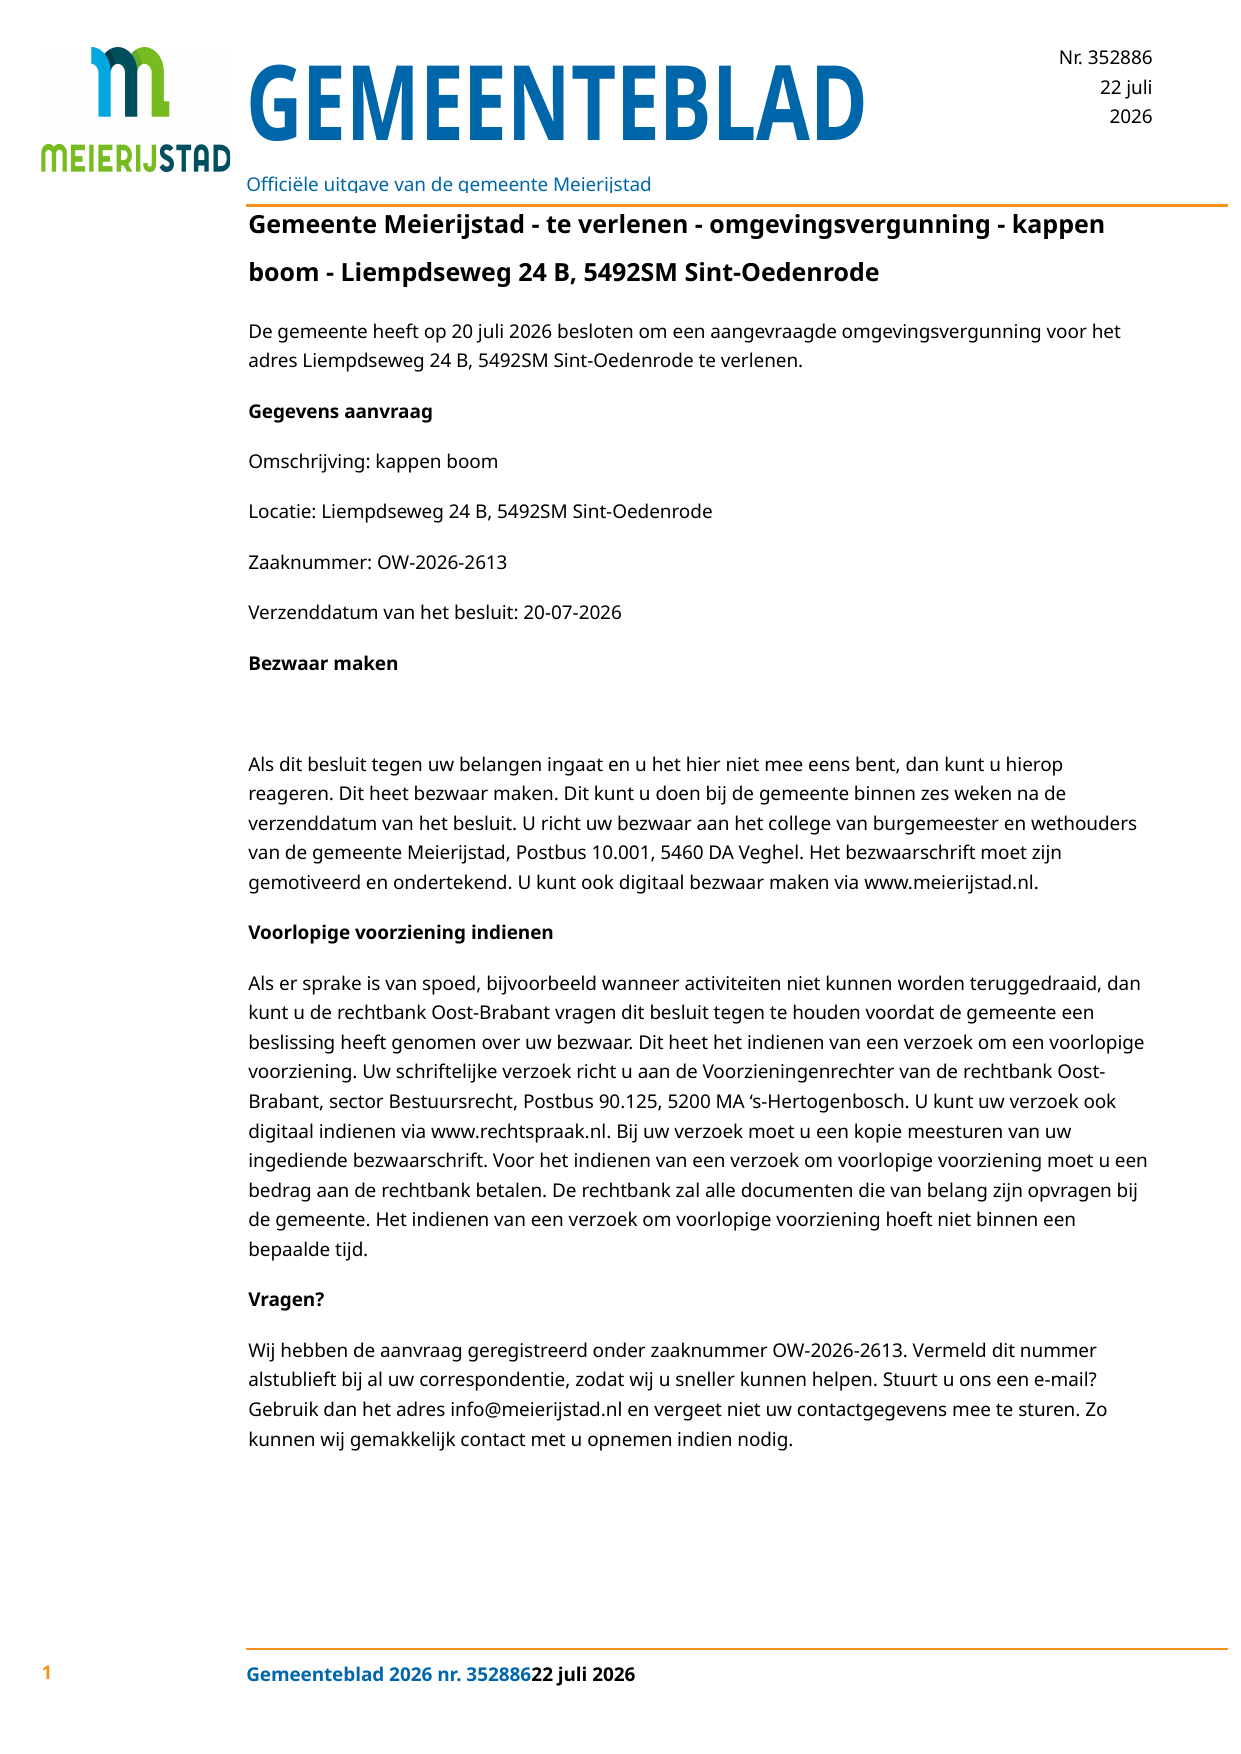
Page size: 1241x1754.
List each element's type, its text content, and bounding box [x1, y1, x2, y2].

text Omschrijving: kappen boom [248, 448, 1152, 474]
text Voorlopige voorziening indienen [248, 919, 1152, 945]
text Als er sprake is van spoed, bijvoorbeeld wanneer activiteiten niet kunnen worden teruggedraaid, dan kunt u de rechtbank Oost-Brabant vragen dit besluit tegen te houden voordat de gemeente een beslissing heeft genomen over uw bezwaar. Dit heet het indienen van een verzoek om een voorlopige voorziening. Uw schriftelijke verzoek richt u aan de Voorzieningenrechter van de rechtbank Oost-Brabant, sector Bestuursrecht, Postbus 90.125, 5200 MA ‘s-Hertogenbosch. U kunt uw verzoek ook digitaal indienen via www.rechtspraak.nl. Bij uw verzoek moet u een kopie meesturen van uw ingediende bezwaarschrift. Voor het indienen van een verzoek om voorlopige voorziening moet u een bedrag aan de rechtbank betalen. De rechtbank zal alle documenten die van belang zijn opvragen bij de gemeente. Het indienen van een verzoek om voorlopige voorziening hoeft niet binnen een bepaalde tijd. [248, 970, 1152, 1262]
text Gegevens aanvraag [248, 398, 1152, 424]
picture [41, 47, 231, 172]
text Wij hebben de aanvraag geregistreerd onder zaaknummer OW-2026-2613. Vermeld dit nummer alstublieft bij al uw correspondentie, zodat wij u sneller kunnen helpen. Stuurt u ons een e-mail? Gebruik dan het adres info@meierijstad.nl en vergeet niet uw contactgegevens mee te sturen. Zo kunnen wij gemakkelijk contact met u opnemen indien nodig. [248, 1337, 1152, 1452]
text Locatie: Liempdseweg 24 B, 5492SM Sint-Oedenrode [248, 499, 1152, 524]
text Verzenddatum van het besluit: 20-07-2026 [248, 599, 1152, 625]
text Bezwaar maken [248, 650, 1152, 676]
text Zaaknummer: OW-2026-2613 [248, 549, 1152, 575]
text De gemeente heeft op 20 juli 2026 besloten om een aangevraagde omgevingsvergunning voor het adres Liempdseweg 24 B, 5492SM Sint-Oedenrode te verlenen. [248, 318, 1152, 373]
text Gemeente Meierijstad - te verlenen - omgevingsvergunning - kappen boom - Liempdseweg 24 B, 5492SM Sint-Oedenrode [248, 207, 1152, 288]
text Als dit besluit tegen uw belangen ingaat en u het hier niet mee eens bent, dan kunt u hierop reageren. Dit heet bezwaar maken. Dit kunt u doen bij de gemeente binnen zes weken na de verzenddatum van het besluit. U richt uw bezwaar aan het college van burgemeester en wethouders van de gemeente Meierijstad, Postbus 10.001, 5460 DA Veghel. Het bezwaarschrift moet zijn gemotiveerd en ondertekend. U kunt ook digitaal bezwaar maken via www.meierijstad.nl. [248, 751, 1152, 895]
text Vragen? [248, 1287, 1152, 1312]
